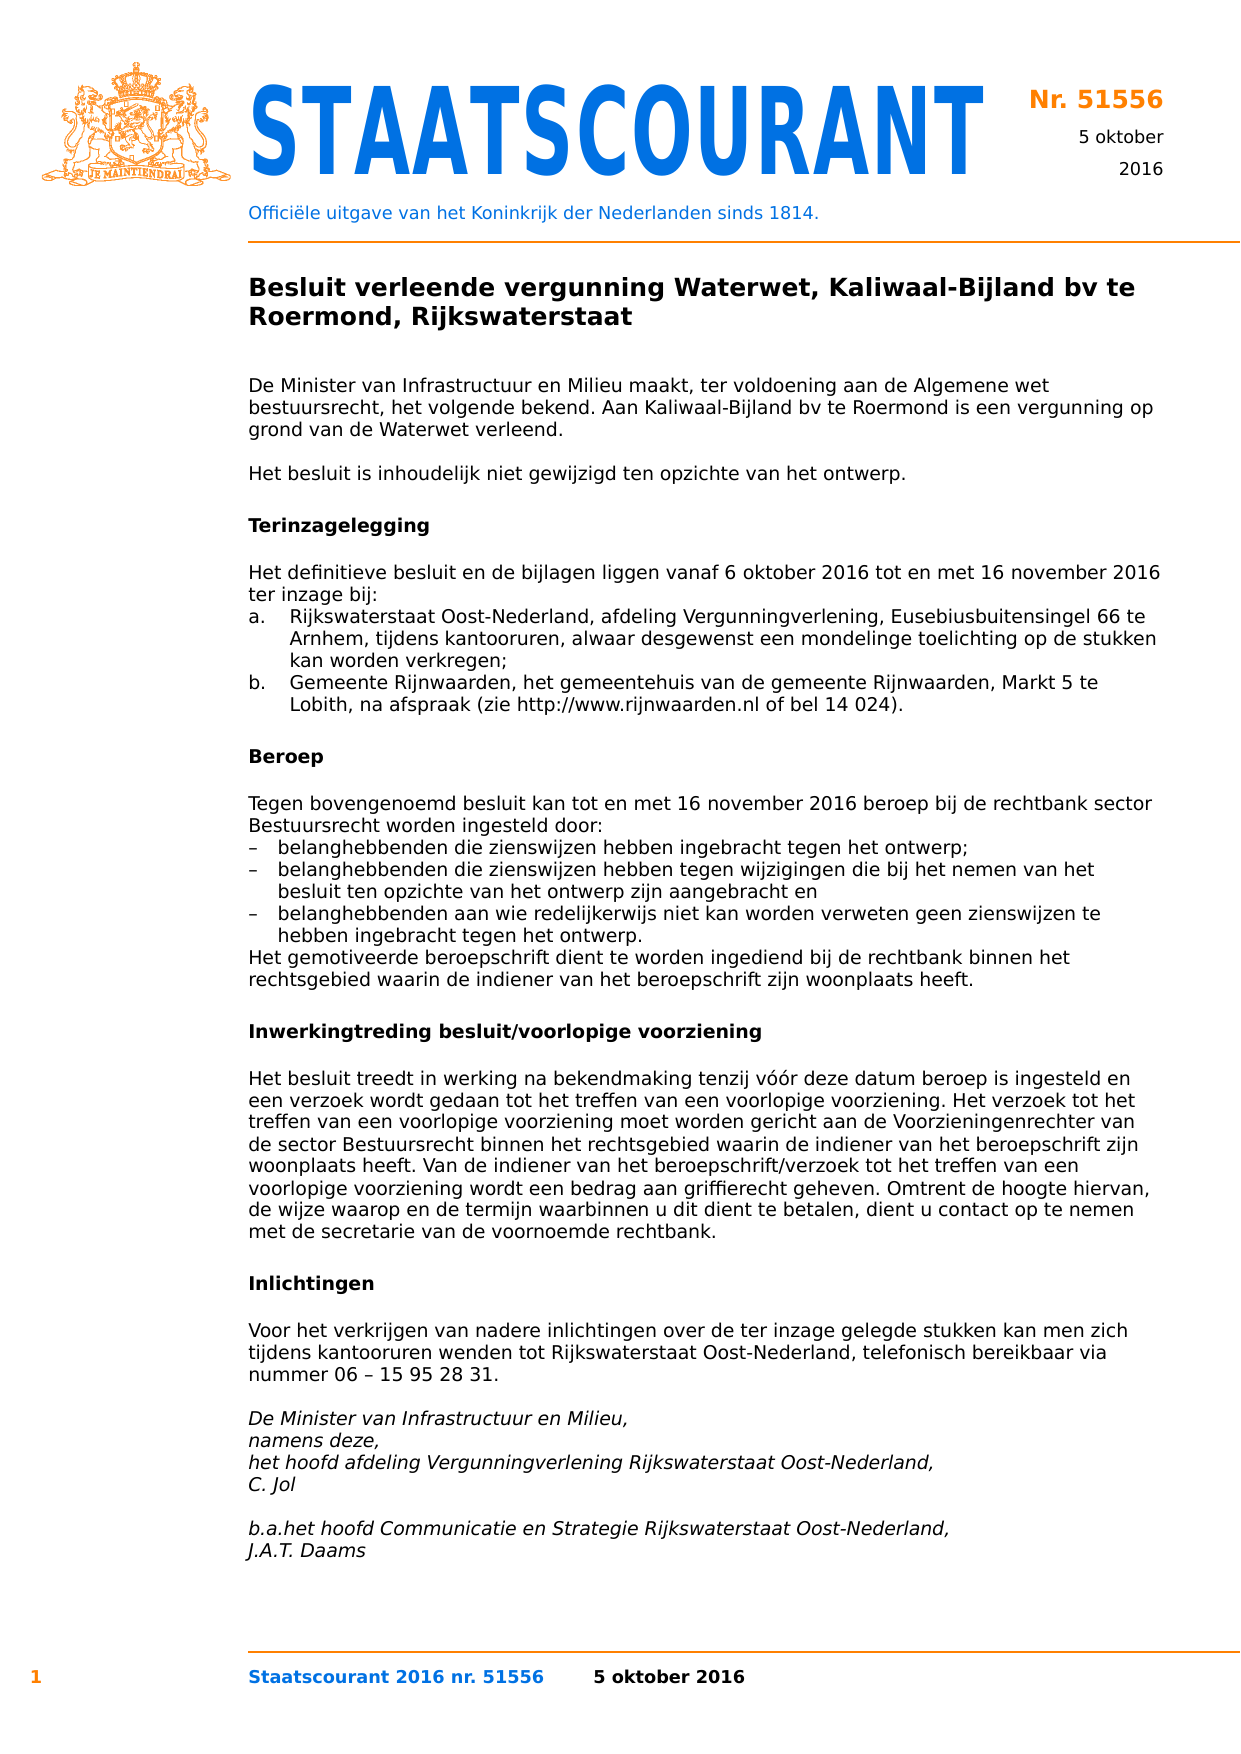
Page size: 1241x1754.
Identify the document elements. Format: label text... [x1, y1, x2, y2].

text De Minister van Infrastructuur en Milieu maakt, ter voldoening aan de Algemene wet bestuursrecht, het volgende bekend. Aan Kaliwaal-Bijland bv te Roermond is een vergunning op grond van de Waterwet verleend. [248, 375, 1163, 441]
subtitle Terinzagelegging [248, 515, 1163, 537]
text Het besluit is inhoudelijk niet gewijzigd ten opzichte van het ontwerp. [248, 463, 1163, 485]
subtitle Beroep [248, 746, 1163, 768]
table_header [25, 62, 248, 241]
text – belanghebbenden die zienswijzen hebben tegen wijzigingen die bij het nemen van het besluit ten opzichte van het ontwerp zijn aangebracht en [248, 859, 1163, 903]
text Voor het verkrijgen van nadere inlichtingen over de ter inzage gelegde stukken kan men zich tijdens kantooruren wenden tot Rijkswaterstaat Oost-Nederland, telefonisch bereikbaar via nummer 06 – 15 95 28 31. [248, 1320, 1163, 1386]
text Het gemotiveerde beroepschrift dient te worden ingediend bij de rechtbank binnen het rechtsgebied waarin de indiener van het beroepschrift zijn woonplaats heeft. [248, 947, 1163, 991]
subtitle Inwerkingtreding besluit/voorlopige voorziening [248, 1021, 1163, 1042]
table_cell 5 oktober [998, 121, 1240, 153]
text b.a.het hoofd Communicatie en Strategie Rijkswaterstaat Oost-Nederland, J.A.T. Daams [248, 1518, 1163, 1562]
text Tegen bovengenoemd besluit kan tot en met 16 november 2016 beroep bij de rechtbank sector Bestuursrecht worden ingesteld door: [248, 793, 1163, 837]
subtitle Besluit verleende vergunning Waterwet, Kaliwaal-Bijland bv te Roermond, Rijkswaterstaat [248, 273, 1163, 331]
table_cell 2016 [998, 153, 1240, 203]
text De Minister van Infrastructuur en Milieu, namens deze, het hoofd afdeling Vergunningverlening Rijkswaterstaat Oost-Nederland, C. Jol [248, 1408, 1163, 1496]
table_header Nr. 51556 [998, 62, 1240, 121]
text Het besluit treedt in werking na bekendmaking tenzij vóór deze datum beroep is ingesteld en een verzoek wordt gedaan tot het treffen van een voorlopige voorziening. Het verzoek tot het treffen van een voorlopige voorziening moet worden gericht aan de Voorzieningenrechter van de sector Bestuursrecht binnen het rechtsgebied waarin de indiener van het beroepschrift zijn woonplaats heeft. Van de indiener van het beroepschrift/verzoek tot het treffen van een voorlopige voorziening wordt een bedrag aan griffierecht geheven. Omtrent de hoogte hiervan, de wijze waarop en de termijn waarbinnen u dit dient te betalen, dient u contact op te nemen met de secretarie van de voornoemde rechtbank. [248, 1067, 1163, 1243]
text b. Gemeente Rijnwaarden, het gemeentehuis van de gemeente Rijnwaarden, Markt 5 te Lobith, na afspraak (zie http://www.rijnwaarden.nl of bel 14 024). [248, 672, 1163, 716]
text Het definitieve besluit en de bijlagen liggen vanaf 6 oktober 2016 tot en met 16 november 2016 ter inzage bij: [248, 562, 1163, 606]
picture [41, 62, 231, 186]
text – belanghebbenden die zienswijzen hebben ingebracht tegen het ontwerp; [248, 837, 1163, 859]
text – belanghebbenden aan wie redelijkerwijs niet kan worden verweten geen zienswijzen te hebben ingebracht tegen het ontwerp. [248, 903, 1163, 947]
text a. Rijkswaterstaat Oost-Nederland, afdeling Vergunningverlening, Eusebiusbuitensingel 66 te Arnhem, tijdens kantooruren, alwaar desgewenst een mondelinge toelichting op de stukken kan worden verkregen; [248, 606, 1163, 672]
subtitle Inlichtingen [248, 1273, 1163, 1295]
table_cell Officiële uitgave van het Koninkrijk der Nederlanden sinds 1814. [248, 203, 1240, 241]
table_header STAATSCOURANT [248, 62, 998, 203]
